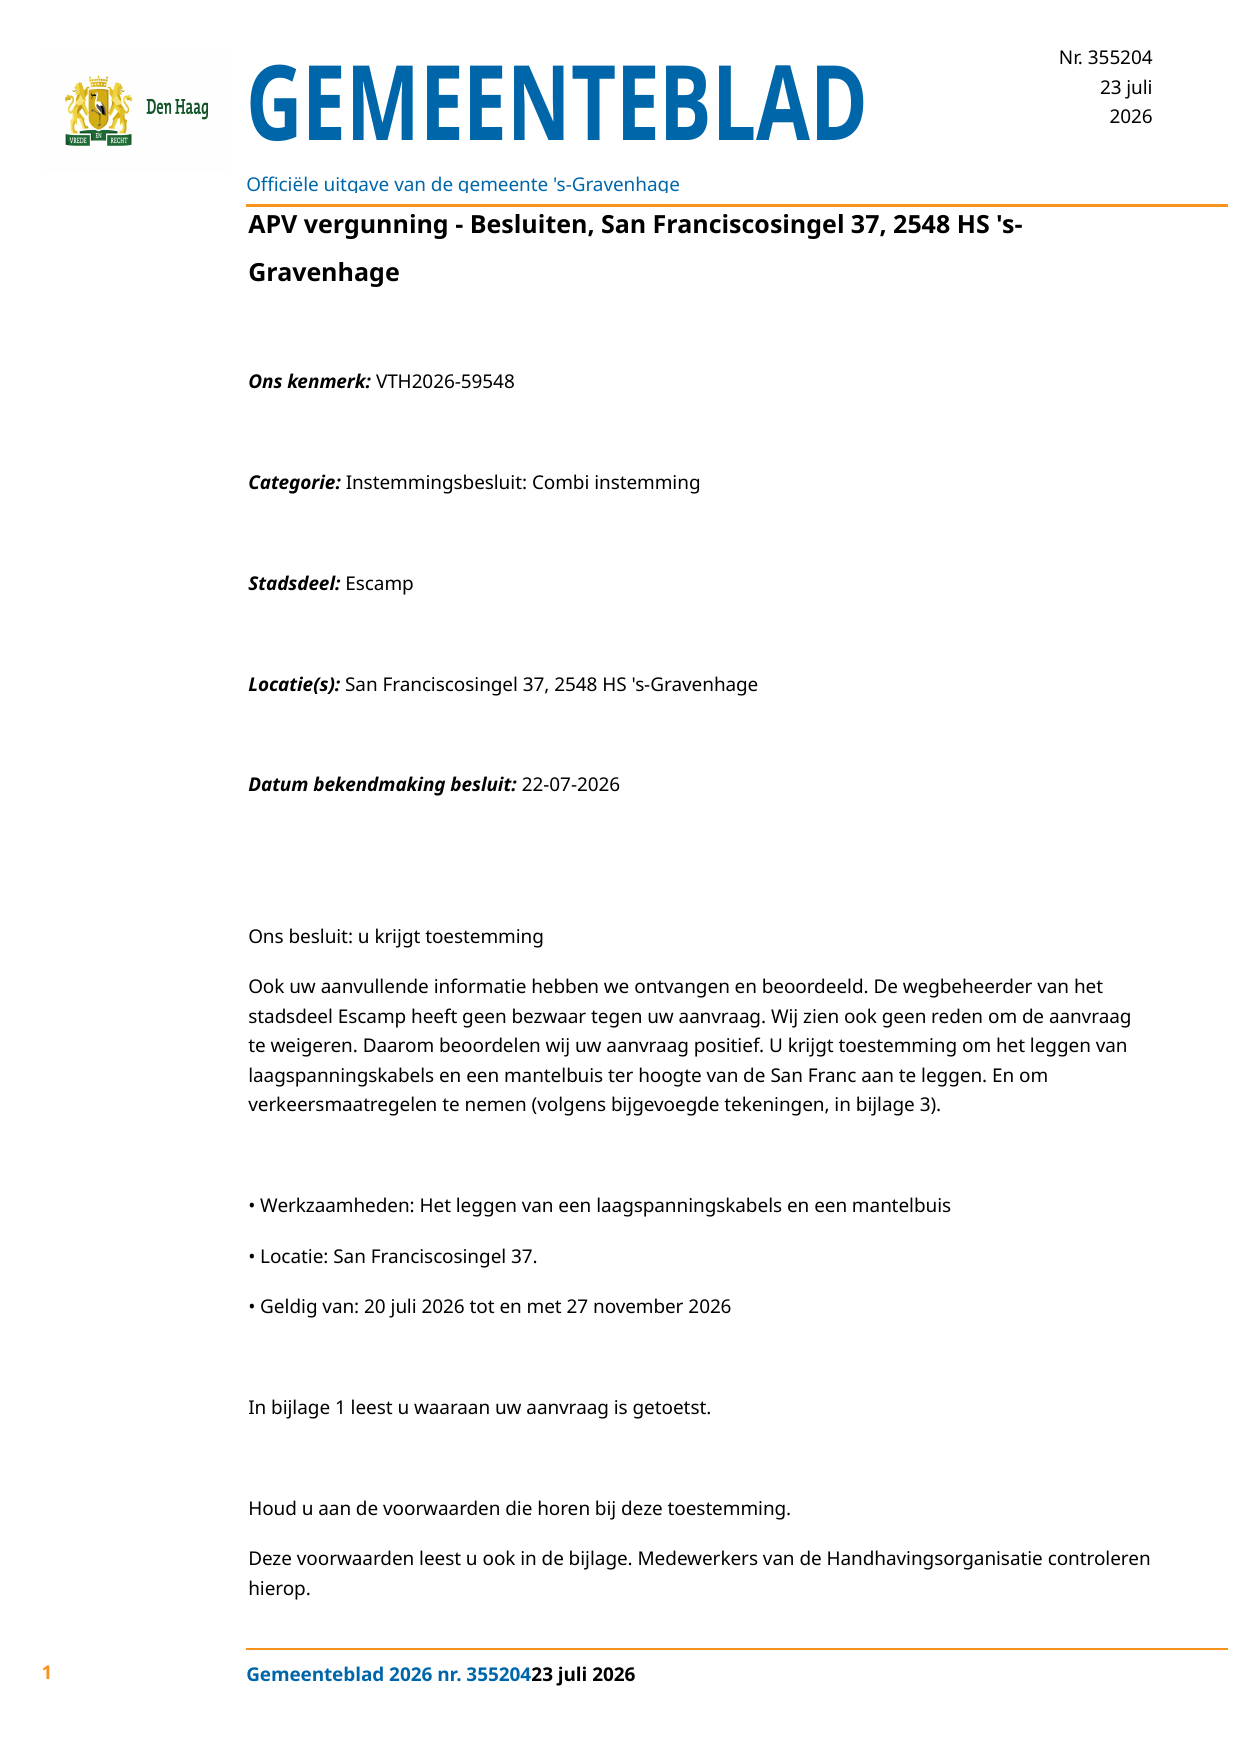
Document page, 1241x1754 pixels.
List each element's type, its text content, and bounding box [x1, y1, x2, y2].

text Ook uw aanvullende informatie hebben we ontvangen en beoordeeld. De wegbeheerder van het stadsdeel Escamp heeft geen bezwaar tegen uw aanvraag. Wij zien ook geen reden om de aanvraag te weigeren. Daarom beoordelen wij uw aanvraag positief. U krijgt toestemming om het leggen van laagspanningskabels en een mantelbuis ter hoogte van de San Franc aan te leggen. En om verkeersmaatregelen te nemen (volgens bijgevoegde tekeningen, in bijlage 3). [248, 973, 1152, 1117]
text APV vergunning - Besluiten, San Franciscosingel 37, 2548 HS 's-Gravenhage [248, 207, 1152, 288]
text Datum bekendmaking besluit: 22-07-2026 [248, 772, 1152, 797]
text • Locatie: San Franciscosingel 37. [248, 1243, 1152, 1269]
text Locatie(s): San Franciscosingel 37, 2548 HS 's-Gravenhage [248, 671, 1152, 697]
text Houd u aan de voorwaarden die horen bij deze toestemming. [248, 1495, 1152, 1521]
text Ons kenmerk: VTH2026-59548 [248, 368, 1152, 394]
text • Werkzaamheden: Het leggen van een laagspanningskabels en een mantelbuis [248, 1192, 1152, 1218]
text • Geldig van: 20 juli 2026 tot en met 27 november 2026 [248, 1293, 1152, 1319]
picture [41, 47, 231, 172]
text Ons besluit: u krijgt toestemming [248, 923, 1152, 949]
text Stadsdeel: Escamp [248, 570, 1152, 596]
text Categorie: Instemmingsbesluit: Combi instemming [248, 469, 1152, 495]
text In bijlage 1 leest u waaraan uw aanvraag is getoetst. [248, 1394, 1152, 1420]
text Deze voorwaarden leest u ook in de bijlage. Medewerkers van de Handhavingsorganisatie controleren hierop. [248, 1545, 1152, 1601]
